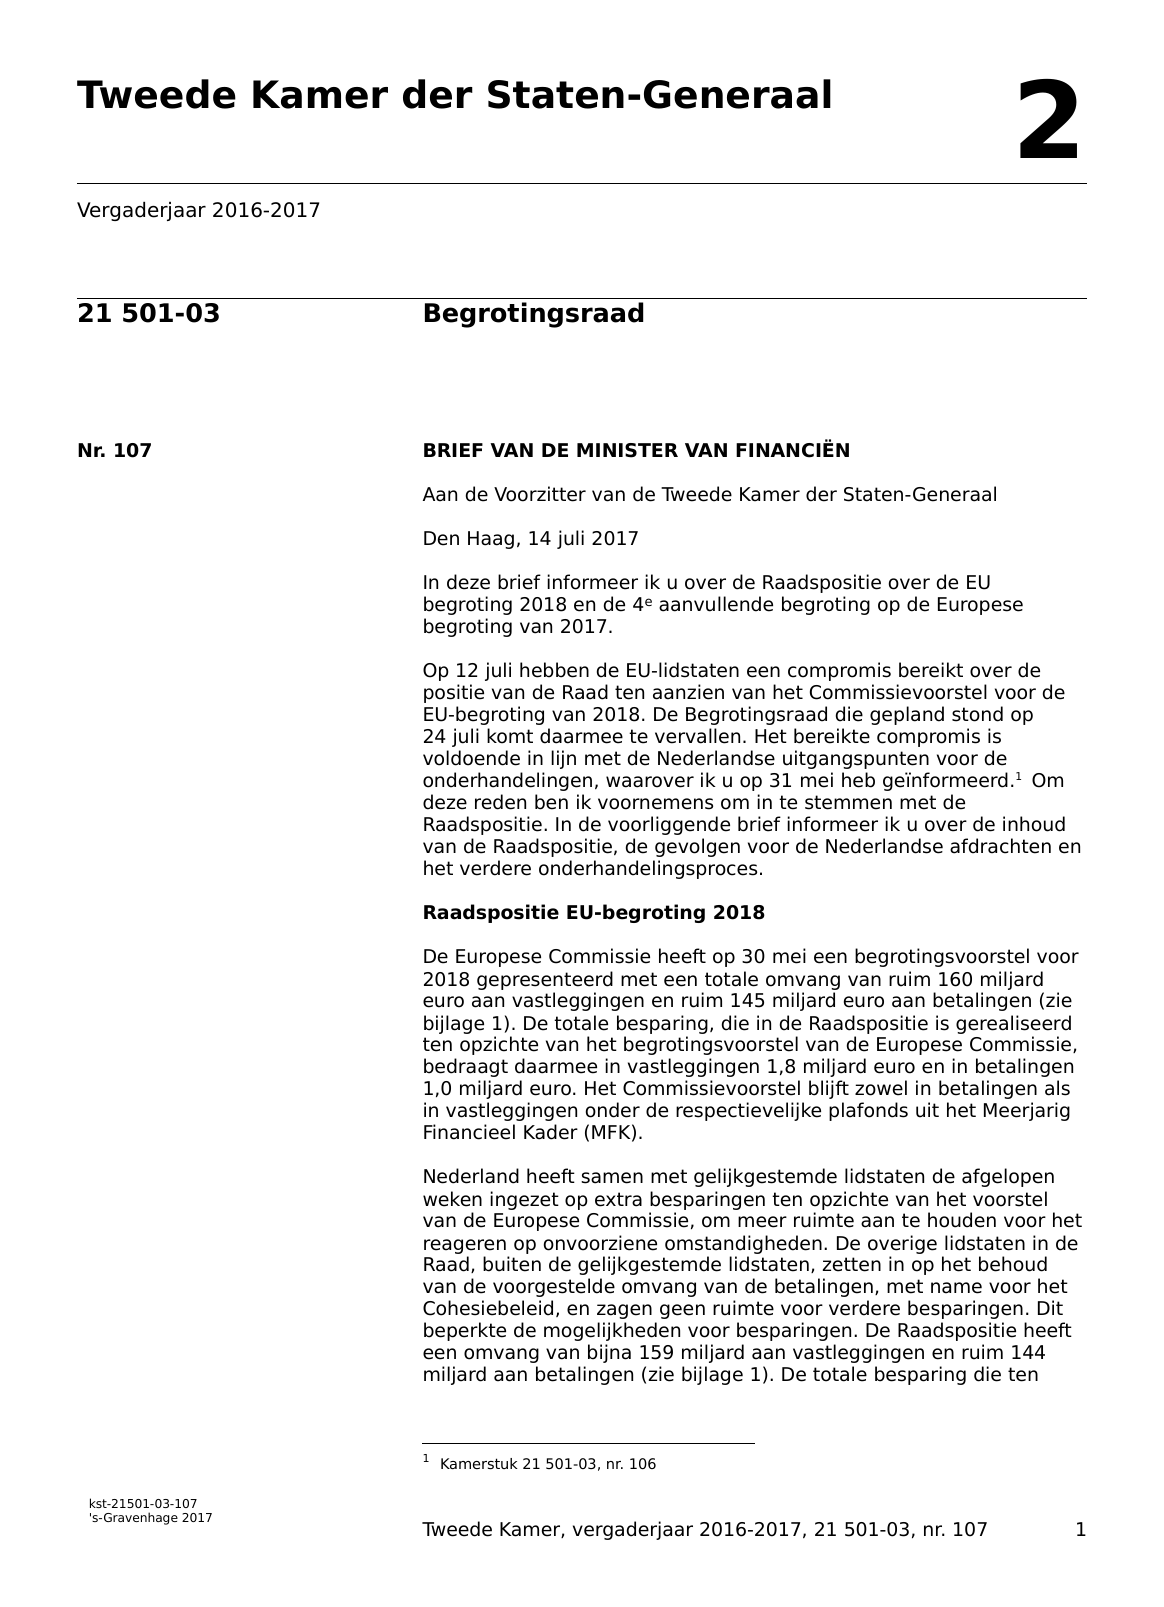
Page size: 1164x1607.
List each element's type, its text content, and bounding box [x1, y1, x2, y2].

text De Europese Commissie heeft op 30 mei een begrotingsvoorstel voor 2018 gepresenteerd met een totale omvang van ruim 160 miljard euro aan vastleggingen en ruim 145 miljard euro aan betalingen (zie bijlage 1). De totale besparing, die in de Raadspositie is gerealiseerd ten opzichte van het begrotingsvoorstel van de Europese Commissie, bedraagt daarmee in vastleggingen 1,8 miljard euro en in betalingen 1,0 miljard euro. Het Commissievoorstel blijft zowel in betalingen als in vastleggingen onder de respectievelijke plafonds uit het Meerjarig Financieel Kader (MFK). [422, 946, 1087, 1144]
subtitle 21 501-03 Begrotingsraad [77, 299, 1087, 329]
text Kamerstuk 21 501-03, nr. 106 [422, 1452, 1087, 1474]
text kst-21501-03-107 [88, 1497, 323, 1511]
text 's-Gravenhage 2017 [88, 1511, 323, 1525]
text Nederland heeft samen met gelijkgestemde lidstaten de afgelopen weken ingezet op extra besparingen ten opzichte van het voorstel van de Europese Commissie, om meer ruimte aan te houden voor het reageren op onvoorziene omstandigheden. De overige lidstaten in de Raad, buiten de gelijkgestemde lidstaten, zetten in op het behoud van de voorgestelde omvang van de betalingen, met name voor het Cohesiebeleid, en zagen geen ruimte voor verdere besparingen. Dit beperkte de mogelijkheden voor besparingen. De Raadspositie heeft een omvang van bijna 159 miljard aan vastleggingen en ruim 144 miljard aan betalingen (zie bijlage 1). De totale besparing die ten [422, 1166, 1087, 1386]
text In deze brief informeer ik u over de Raadspositie over de EU begroting 2018 en de 4e aanvullende begroting op de Europese begroting van 2017. [422, 572, 1087, 638]
text Aan de Voorzitter van de Tweede Kamer der Staten-Generaal [422, 484, 1087, 506]
text Op 12 juli hebben de EU-lidstaten een compromis bereikt over de positie van de Raad ten aanzien van het Commissievoorstel voor de EU-begroting van 2018. De Begrotingsraad die gepland stond op 24 juli komt daarmee te vervallen. Het bereikte compromis is voldoende in lijn met de Nederlandse uitgangspunten voor de onderhandelingen, waarover ik u op 31 mei heb geïnformeerd. Om deze reden ben ik voornemens om in te stemmen met de Raadspositie. In de voorliggende brief informeer ik u over de inhoud van de Raadspositie, de gevolgen voor de Nederlandse afdrachten en het verdere onderhandelingsproces. [422, 660, 1087, 880]
table_header Tweede Kamer der Staten-Generaal [77, 59, 886, 183]
table_header 2 [886, 59, 1087, 183]
subtitle Raadspositie EU-begroting 2018 [422, 902, 1087, 924]
table_cell Vergaderjaar 2016-2017 [77, 184, 1087, 298]
subtitle Nr. 107 BRIEF VAN DE MINISTER VAN FINANCIËN [77, 440, 1087, 462]
text Den Haag, 14 juli 2017 [422, 528, 1087, 550]
